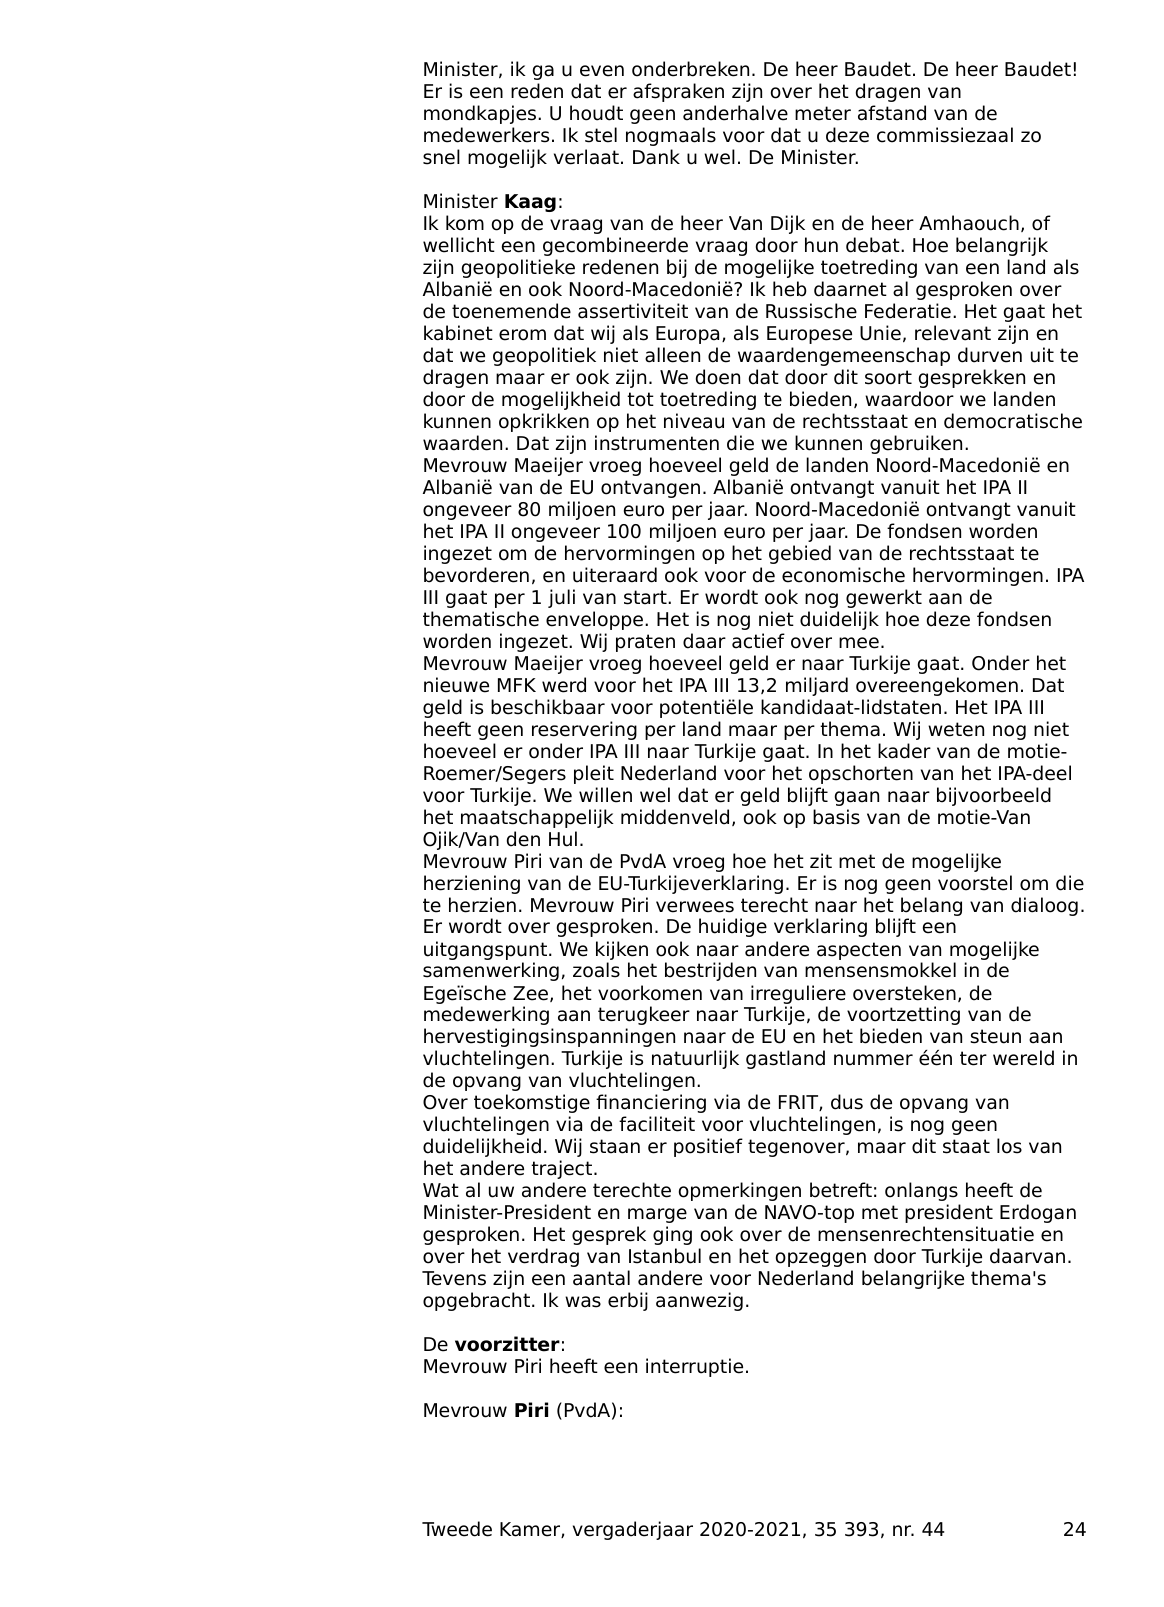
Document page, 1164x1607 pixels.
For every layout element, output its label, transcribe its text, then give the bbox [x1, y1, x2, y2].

text Mevrouw Piri (PvdA): [422, 1400, 1087, 1422]
text De voorzitter: [422, 1334, 1087, 1356]
text Mevrouw Piri van de PvdA vroeg hoe het zit met de mogelijke herziening van de EU-Turkijeverklaring. Er is nog geen voorstel om die te herzien. Mevrouw Piri verwees terecht naar het belang van dialoog. Er wordt over gesproken. De huidige verklaring blijft een uitgangspunt. We kijken ook naar andere aspecten van mogelijke samenwerking, zoals het bestrijden van mensensmokkel in de Egeïsche Zee, het voorkomen van irreguliere oversteken, de medewerking aan terugkeer naar Turkije, de voortzetting van de hervestigingsinspanningen naar de EU en het bieden van steun aan vluchtelingen. Turkije is natuurlijk gastland nummer één ter wereld in de opvang van vluchtelingen. [422, 851, 1087, 1092]
text Wat al uw andere terechte opmerkingen betreft: onlangs heeft de Minister-President en marge van de NAVO-top met president Erdogan gesproken. Het gesprek ging ook over de mensenrechtensituatie en over het verdrag van Istanbul en het opzeggen door Turkije daarvan. Tevens zijn een aantal andere voor Nederland belangrijke thema's opgebracht. Ik was erbij aanwezig. [422, 1180, 1087, 1312]
text Minister, ik ga u even onderbreken. De heer Baudet. De heer Baudet! Er is een reden dat er afspraken zijn over het dragen van mondkapjes. U houdt geen anderhalve meter afstand van de medewerkers. Ik stel nogmaals voor dat u deze commissiezaal zo snel mogelijk verlaat. Dank u wel. De Minister. [422, 59, 1087, 169]
text Mevrouw Maeijer vroeg hoeveel geld de landen Noord-Macedonië en Albanië van de EU ontvangen. Albanië ontvangt vanuit het IPA II ongeveer 80 miljoen euro per jaar. Noord-Macedonië ontvangt vanuit het IPA II ongeveer 100 miljoen euro per jaar. De fondsen worden ingezet om de hervormingen op het gebied van de rechtsstaat te bevorderen, en uiteraard ook voor de economische hervormingen. IPA III gaat per 1 juli van start. Er wordt ook nog gewerkt aan de thematische enveloppe. Het is nog niet duidelijk hoe deze fondsen worden ingezet. Wij praten daar actief over mee. [422, 455, 1087, 653]
text Minister Kaag: [422, 191, 1087, 213]
text Ik kom op de vraag van de heer Van Dijk en de heer Amhaouch, of wellicht een gecombineerde vraag door hun debat. Hoe belangrijk zijn geopolitieke redenen bij de mogelijke toetreding van een land als Albanië en ook Noord-Macedonië? Ik heb daarnet al gesproken over de toenemende assertiviteit van de Russische Federatie. Het gaat het kabinet erom dat wij als Europa, als Europese Unie, relevant zijn en dat we geopolitiek niet alleen de waardengemeenschap durven uit te dragen maar er ook zijn. We doen dat door dit soort gesprekken en door de mogelijkheid tot toetreding te bieden, waardoor we landen kunnen opkrikken op het niveau van de rechtsstaat en democratische waarden. Dat zijn instrumenten die we kunnen gebruiken. [422, 213, 1087, 455]
text Mevrouw Maeijer vroeg hoeveel geld er naar Turkije gaat. Onder het nieuwe MFK werd voor het IPA III 13,2 miljard overeengekomen. Dat geld is beschikbaar voor potentiële kandidaat-lidstaten. Het IPA III heeft geen reservering per land maar per thema. Wij weten nog niet hoeveel er onder IPA III naar Turkije gaat. In het kader van de motie-Roemer/Segers pleit Nederland voor het opschorten van het IPA-deel voor Turkije. We willen wel dat er geld blijft gaan naar bijvoorbeeld het maatschappelijk middenveld, ook op basis van de motie-Van Ojik/Van den Hul. [422, 653, 1087, 851]
text Over toekomstige financiering via de FRIT, dus de opvang van vluchtelingen via de faciliteit voor vluchtelingen, is nog geen duidelijkheid. Wij staan er positief tegenover, maar dit staat los van het andere traject. [422, 1092, 1087, 1180]
text Mevrouw Piri heeft een interruptie. [422, 1356, 1087, 1378]
